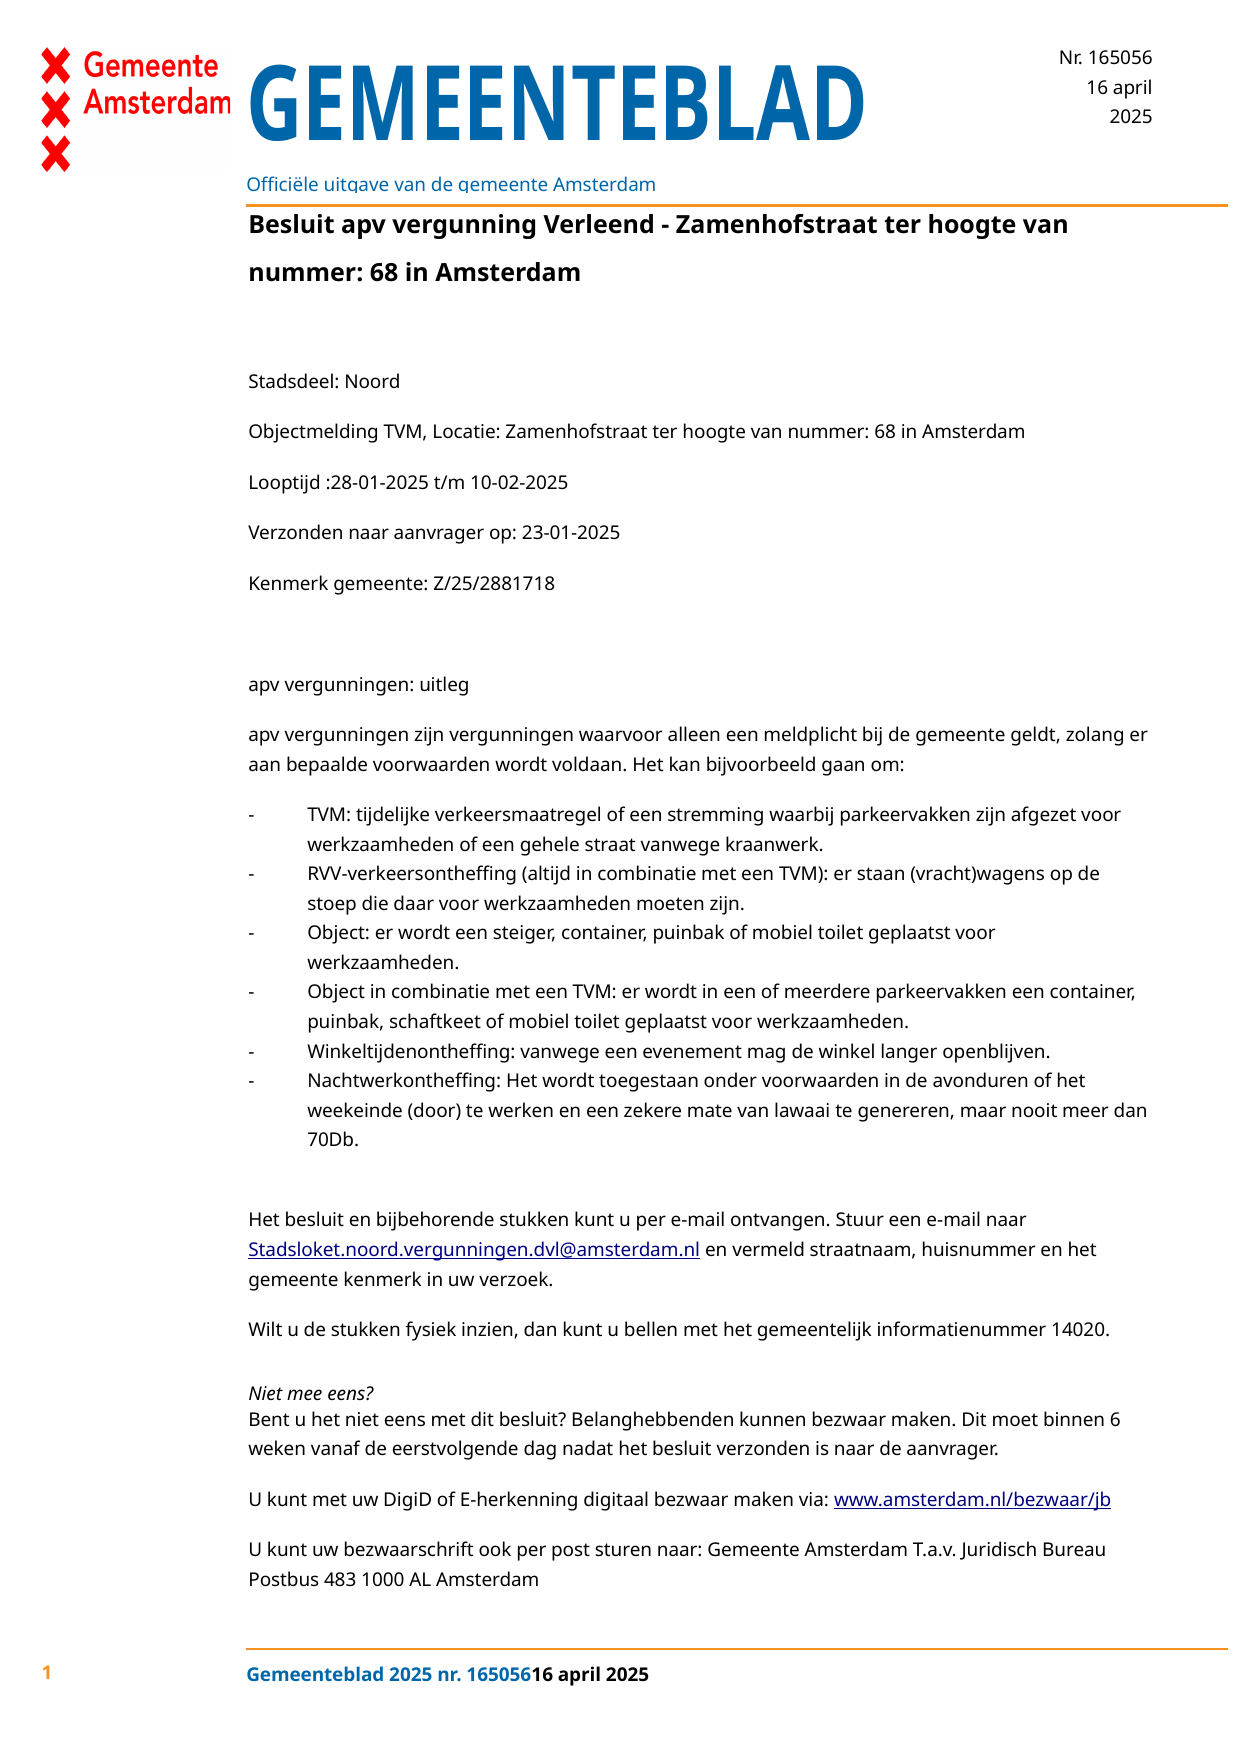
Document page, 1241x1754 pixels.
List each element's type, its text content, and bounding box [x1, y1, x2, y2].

text Objectmelding TVM, Locatie: Zamenhofstraat ter hoogte van nummer: 68 in Amsterdam [248, 419, 1152, 444]
text Stadsdeel: Noord [248, 368, 1152, 394]
text Wilt u de stukken fysiek inzien, dan kunt u bellen met het gemeentelijk informatienummer 14020. [248, 1316, 1152, 1342]
text Verzonden naar aanvrager op: 23-01-2025 [248, 519, 1152, 545]
list TVM: tijdelijke verkeersmaatregel of een stremming waarbij parkeervakken zijn afgezet voor werkzaamheden of een gehele straat vanwege kraanwerk. [248, 801, 1152, 857]
list RVV-verkeersontheffing (altijd in combinatie met een TVM): er staan (vracht)wagens op de stoep die daar voor werkzaamheden moeten zijn. [248, 860, 1152, 916]
text Bent u het niet eens met dit besluit? Belanghebbenden kunnen bezwaar maken. Dit moet binnen 6 weken vanaf de eerstvolgende dag nadat het besluit verzonden is naar de aanvrager. [248, 1406, 1152, 1461]
text Het besluit en bijbehorende stukken kunt u per e-mail ontvangen. Stuur een e-mail naar Stadsloket.noord.vergunningen.dvl@amsterdam.nl en vermeld straatnaam, huisnummer en het gemeente kenmerk in uw verzoek. [248, 1207, 1152, 1292]
text apv vergunningen: uitleg [248, 671, 1152, 697]
text apv vergunningen zijn vergunningen waarvoor alleen een meldplicht bij de gemeente geldt, zolang er aan bepaalde voorwaarden wordt voldaan. Het kan bijvoorbeeld gaan om: [248, 721, 1152, 777]
text U kunt met uw DigiD of E-herkenning digitaal bezwaar maken via: www.amsterdam.nl/bezwaar/jb [248, 1486, 1152, 1512]
text U kunt uw bezwaarschrift ook per post sturen naar: Gemeente Amsterdam T.a.v. Juridisch Bureau Postbus 483 1000 AL Amsterdam [248, 1536, 1152, 1592]
text Kenmerk gemeente: Z/25/2881718 [248, 570, 1152, 596]
text Looptijd :28-01-2025 t/m 10-02-2025 [248, 469, 1152, 495]
list Object: er wordt een steiger, container, puinbak of mobiel toilet geplaatst voor werkzaamheden. [248, 919, 1152, 975]
text Besluit apv vergunning Verleend - Zamenhofstraat ter hoogte van nummer: 68 in Amsterdam [248, 207, 1152, 288]
list Object in combinatie met een TVM: er wordt in een of meerdere parkeervakken een container, puinbak, schaftkeet of mobiel toilet geplaatst voor werkzaamheden. [248, 979, 1152, 1034]
text Niet mee eens? [248, 1380, 1152, 1406]
list Winkeltijdenontheffing: vanwege een evenement mag de winkel langer openblijven. [248, 1038, 1152, 1064]
list Nachtwerkontheffing: Het wordt toegestaan onder voorwaarden in de avonduren of het weekeinde (door) te werken en een zekere mate van lawaai te genereren, maar nooit meer dan 70Db. [248, 1067, 1152, 1152]
picture [41, 47, 231, 172]
